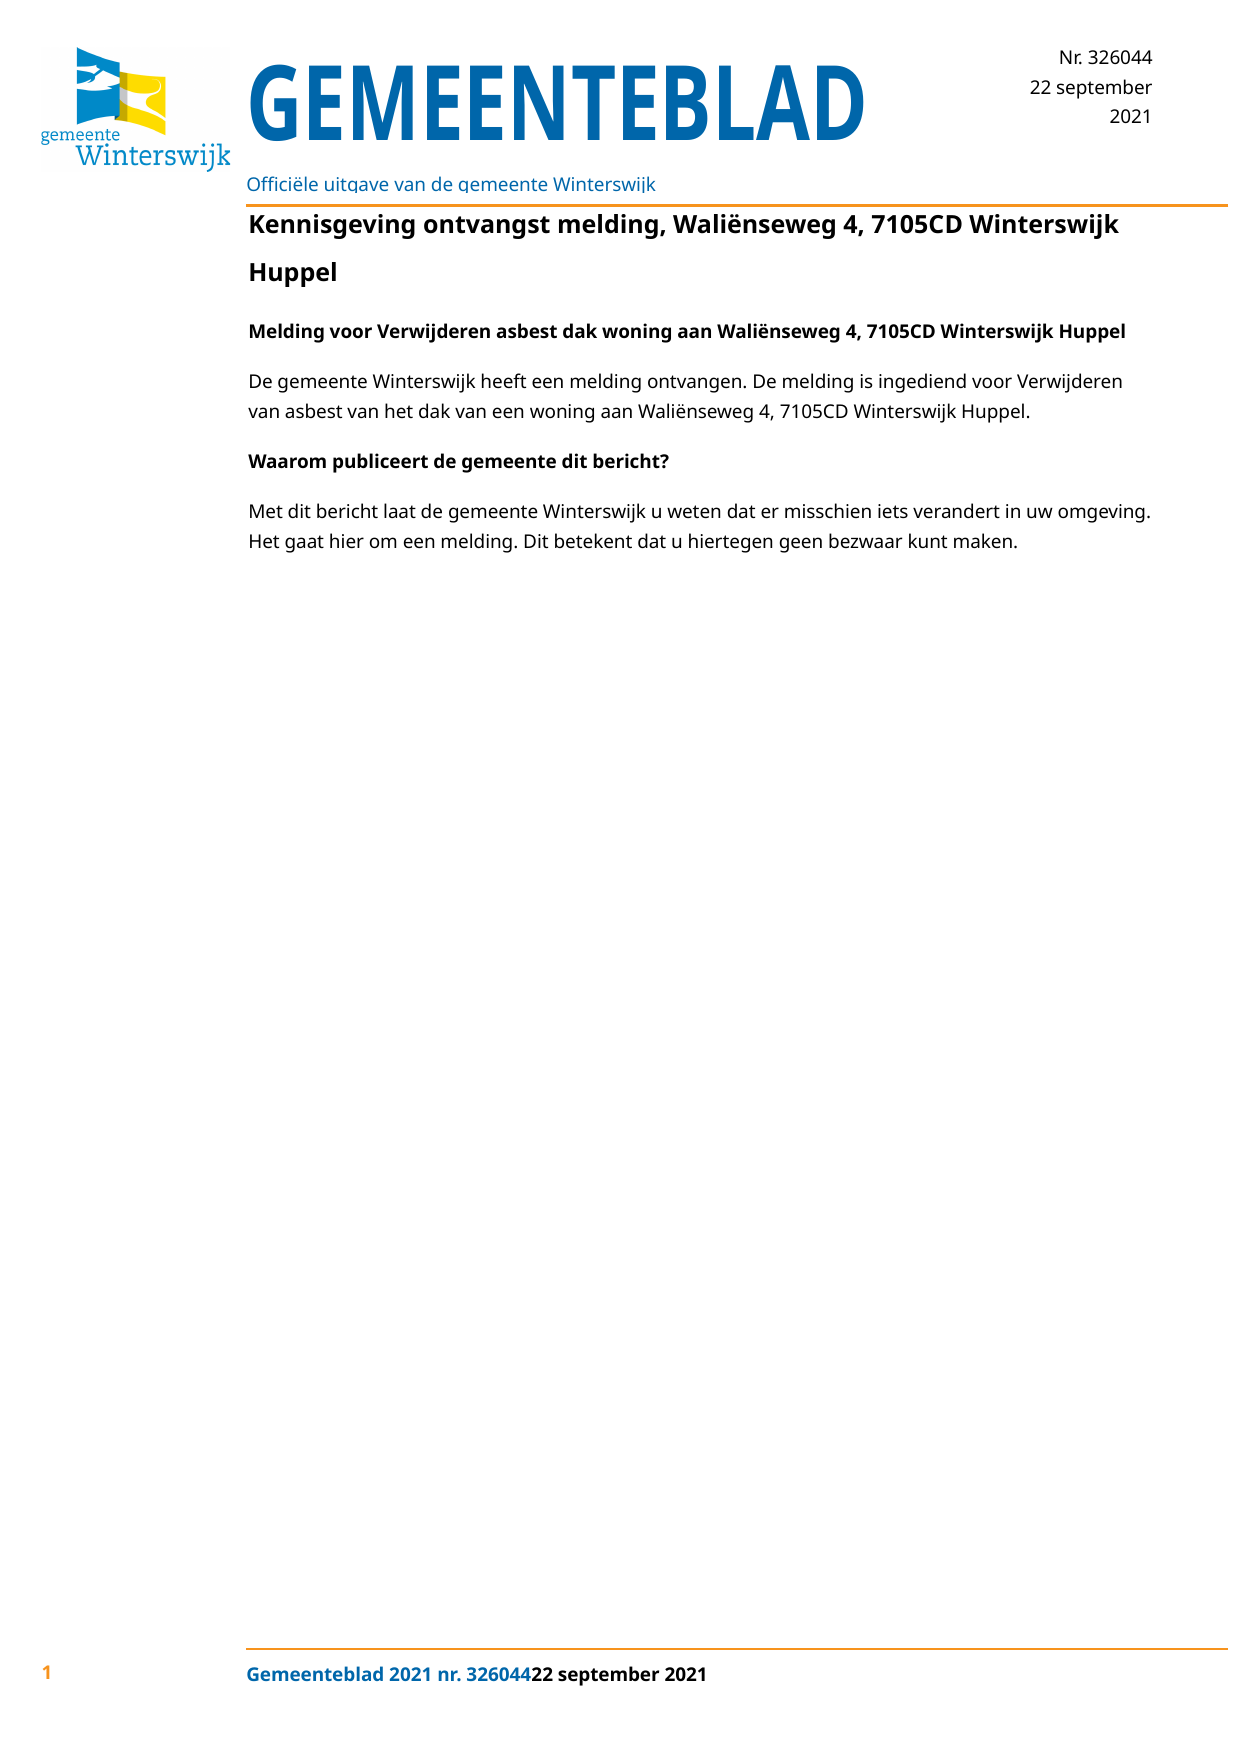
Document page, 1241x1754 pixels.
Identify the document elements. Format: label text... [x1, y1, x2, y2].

picture [41, 47, 231, 172]
text Met dit bericht laat de gemeente Winterswijk u weten dat er misschien iets verandert in uw omgeving. Het gaat hier om een melding. Dit betekent dat u hiertegen geen bezwaar kunt maken. [248, 499, 1152, 554]
text Melding voor Verwijderen asbest dak woning aan Waliënseweg 4, 7105CD Winterswijk Huppel [248, 318, 1152, 344]
text Kennisgeving ontvangst melding, Waliënseweg 4, 7105CD Winterswijk Huppel [248, 207, 1152, 288]
picture [225, 153, 231, 162]
text Waarom publiceert de gemeente dit bericht? [248, 448, 1152, 474]
text De gemeente Winterswijk heeft een melding ontvangen. De melding is ingediend voor Verwijderen van asbest van het dak van een woning aan Waliënseweg 4, 7105CD Winterswijk Huppel. [248, 368, 1152, 424]
